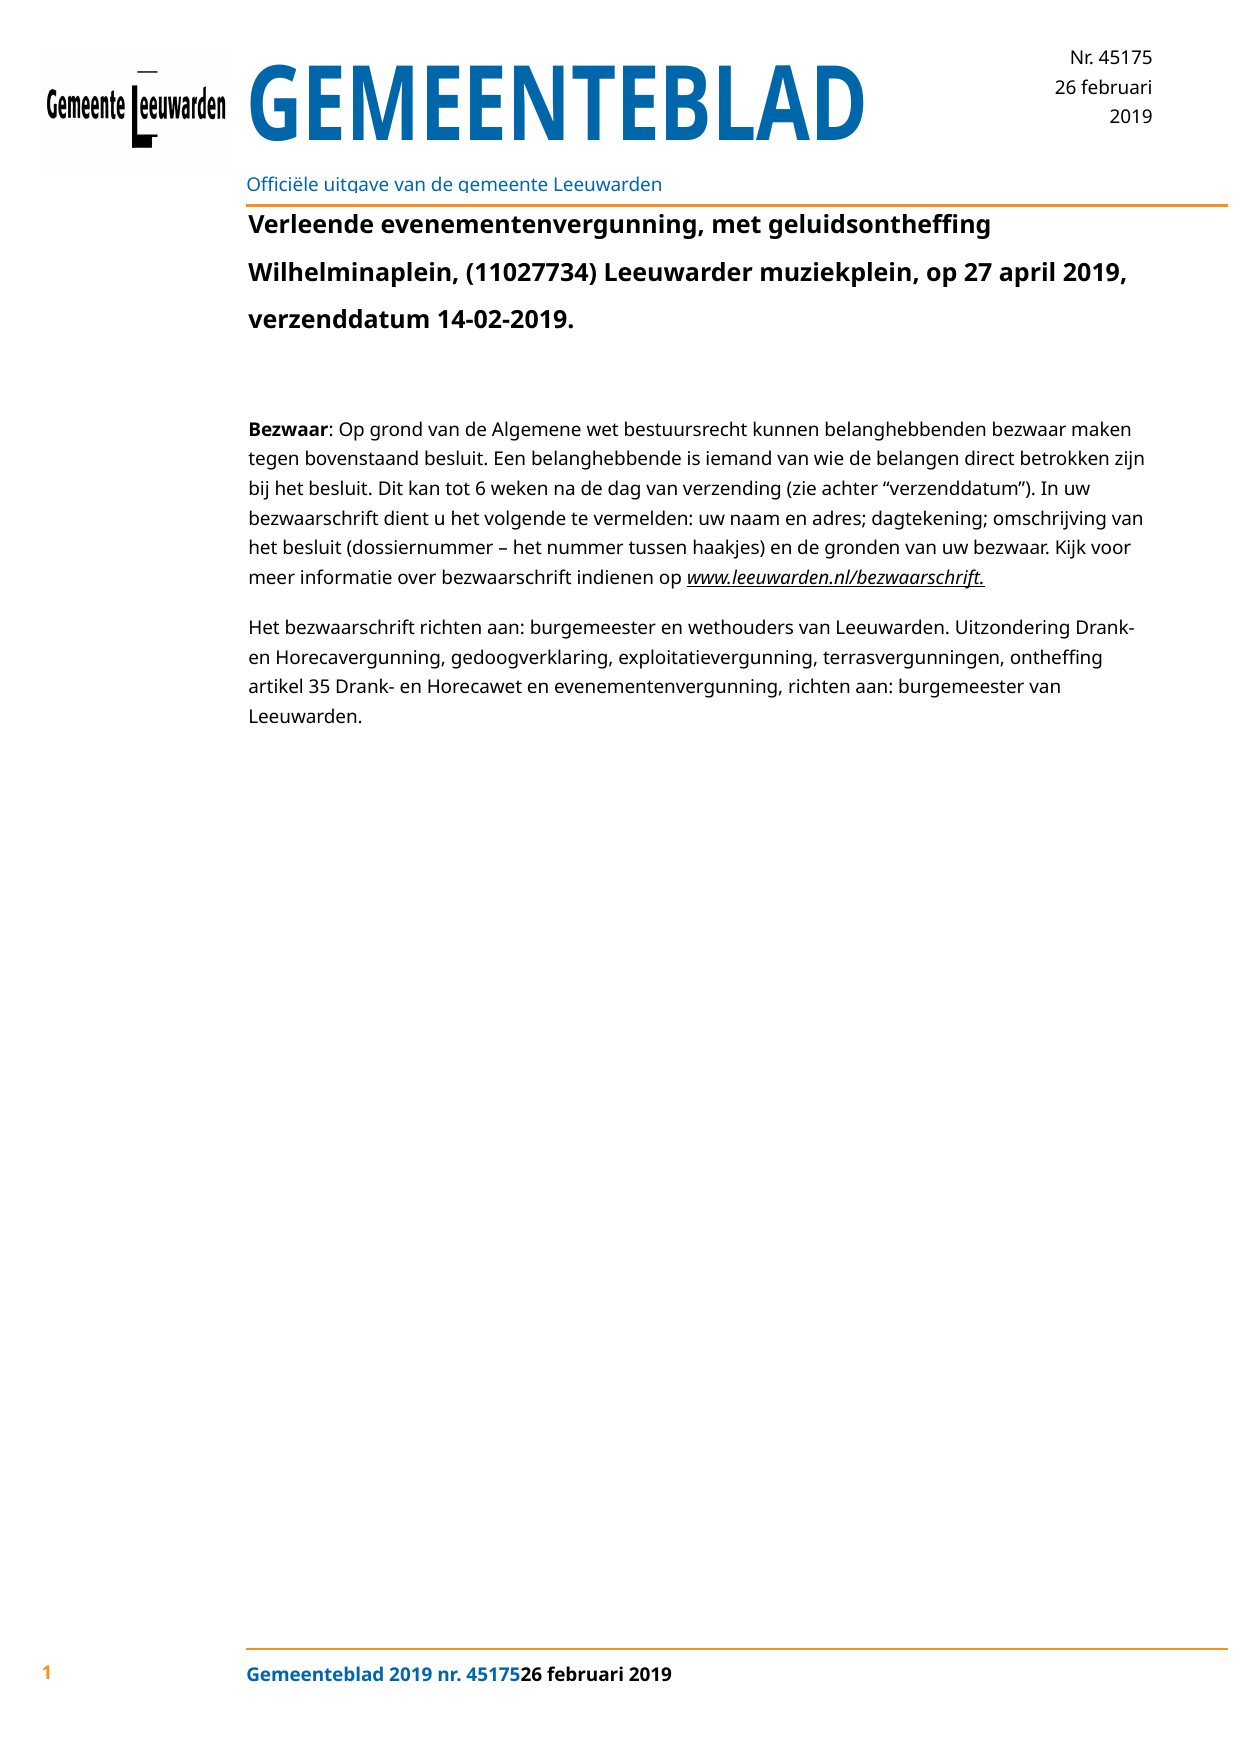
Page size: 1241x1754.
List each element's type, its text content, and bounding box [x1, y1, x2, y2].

text Verleende evenementenvergunning, met geluidsontheffing Wilhelminaplein, (11027734) Leeuwarder muziekplein, op 27 april 2019, verzenddatum 14-02-2019. [248, 207, 1152, 336]
text Het bezwaarschrift richten aan: burgemeester en wethouders van Leeuwarden. Uitzondering Drank- en Horecavergunning, gedoogverklaring, exploitatievergunning, terrasvergunningen, ontheffing artikel 35 Drank- en Horecawet en evenementenvergunning, richten aan: burgemeester van Leeuwarden. [248, 614, 1152, 729]
text Bezwaar: Op grond van de Algemene wet bestuursrecht kunnen belanghebbenden bezwaar maken tegen bovenstaand besluit. Een belanghebbende is iemand van wie de belangen direct betrokken zijn bij het besluit. Dit kan tot 6 weken na de dag van verzending (zie achter “verzenddatum”). In uw bezwaarschrift dient u het volgende te vermelden: uw naam en adres; dagtekening; omschrijving van het besluit (dossiernummer – het nummer tussen haakjes) en de gronden van uw bezwaar. Kijk voor meer informatie over bezwaarschrift indienen op www.leeuwarden.nl/bezwaarschrift. [248, 416, 1152, 589]
picture [41, 47, 231, 172]
